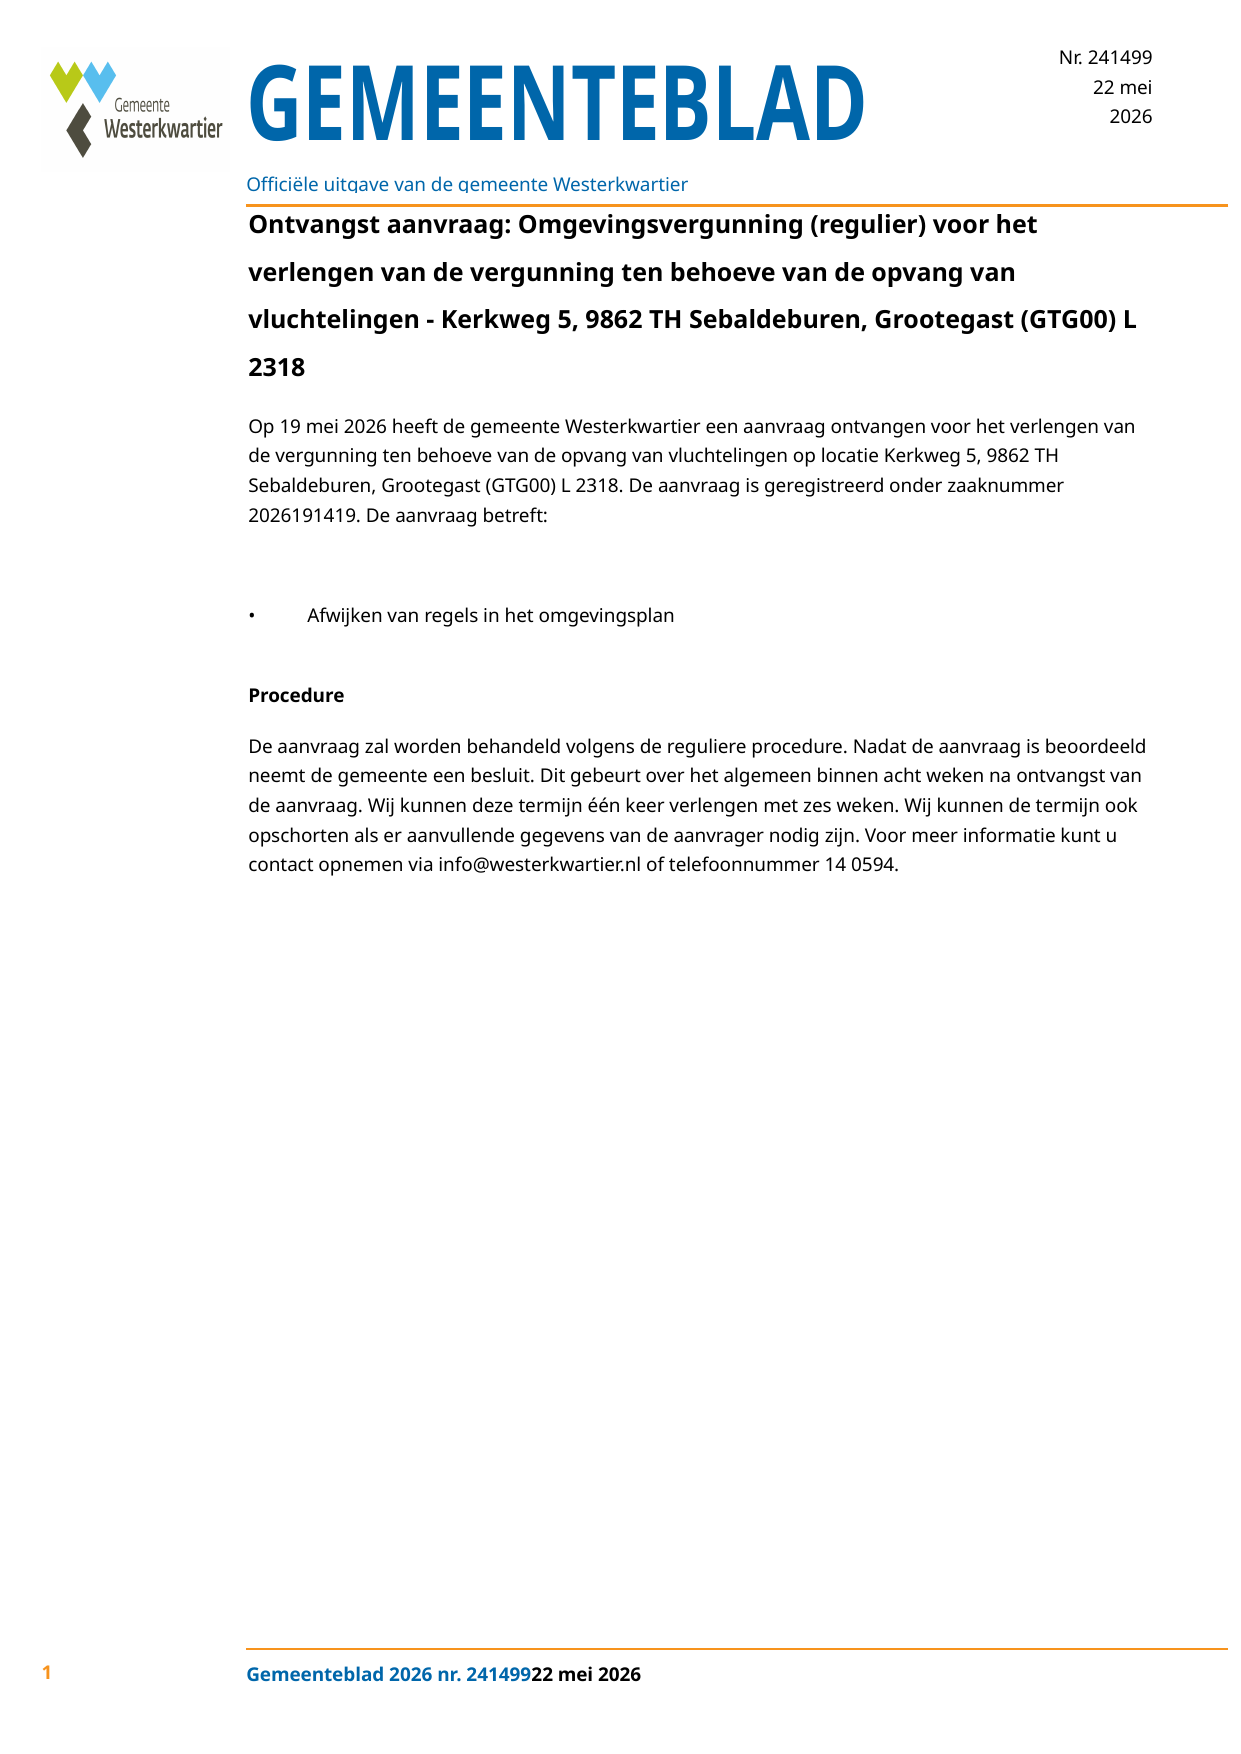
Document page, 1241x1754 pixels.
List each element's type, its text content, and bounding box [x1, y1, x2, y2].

text Procedure [248, 683, 1152, 708]
text Ontvangst aanvraag: Omgevingsvergunning (regulier) voor het verlengen van de vergunning ten behoeve van de opvang van vluchtelingen - Kerkweg 5, 9862 TH Sebaldeburen, Grootegast (GTG00) L 2318 [248, 207, 1152, 384]
text Op 19 mei 2026 heeft de gemeente Westerkwartier een aanvraag ontvangen voor het verlengen van de vergunning ten behoeve van de opvang van vluchtelingen op locatie Kerkweg 5, 9862 TH Sebaldeburen, Grootegast (GTG00) L 2318. De aanvraag is geregistreerd onder zaaknummer 2026191419. De aanvraag betreft: [248, 413, 1152, 528]
list Afwijken van regels in het omgevingsplan [248, 603, 1152, 628]
text De aanvraag zal worden behandeld volgens de reguliere procedure. Nadat de aanvraag is beoordeeld neemt de gemeente een besluit. Dit gebeurt over het algemeen binnen acht weken na ontvangst van de aanvraag. Wij kunnen deze termijn één keer verlengen met zes weken. Wij kunnen de termijn ook opschorten als er aanvullende gegevens van de aanvrager nodig zijn. Voor meer informatie kunt u contact opnemen via info@westerkwartier.nl of telefoonnummer 14 0594. [248, 733, 1152, 877]
picture [41, 47, 231, 172]
